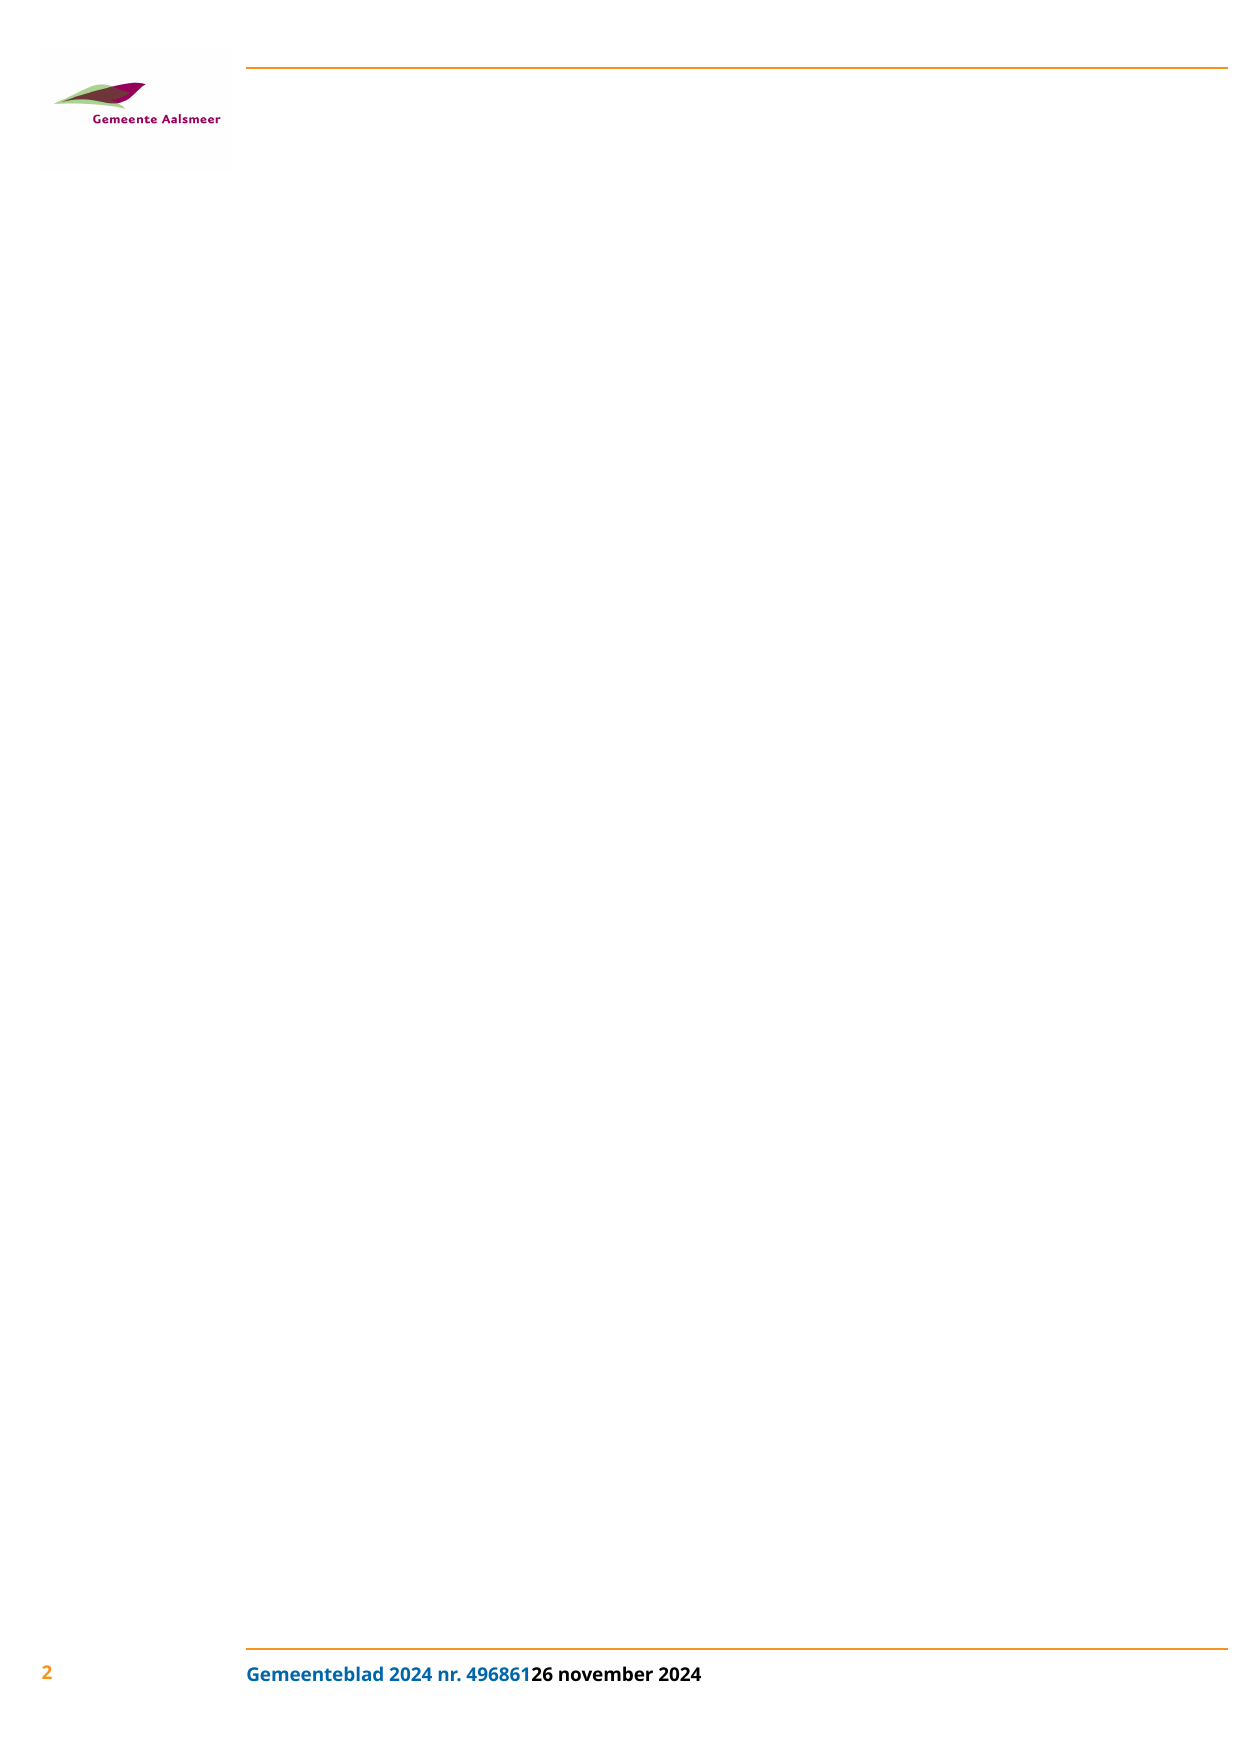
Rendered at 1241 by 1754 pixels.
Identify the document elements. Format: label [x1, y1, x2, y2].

picture [41, 47, 231, 172]
